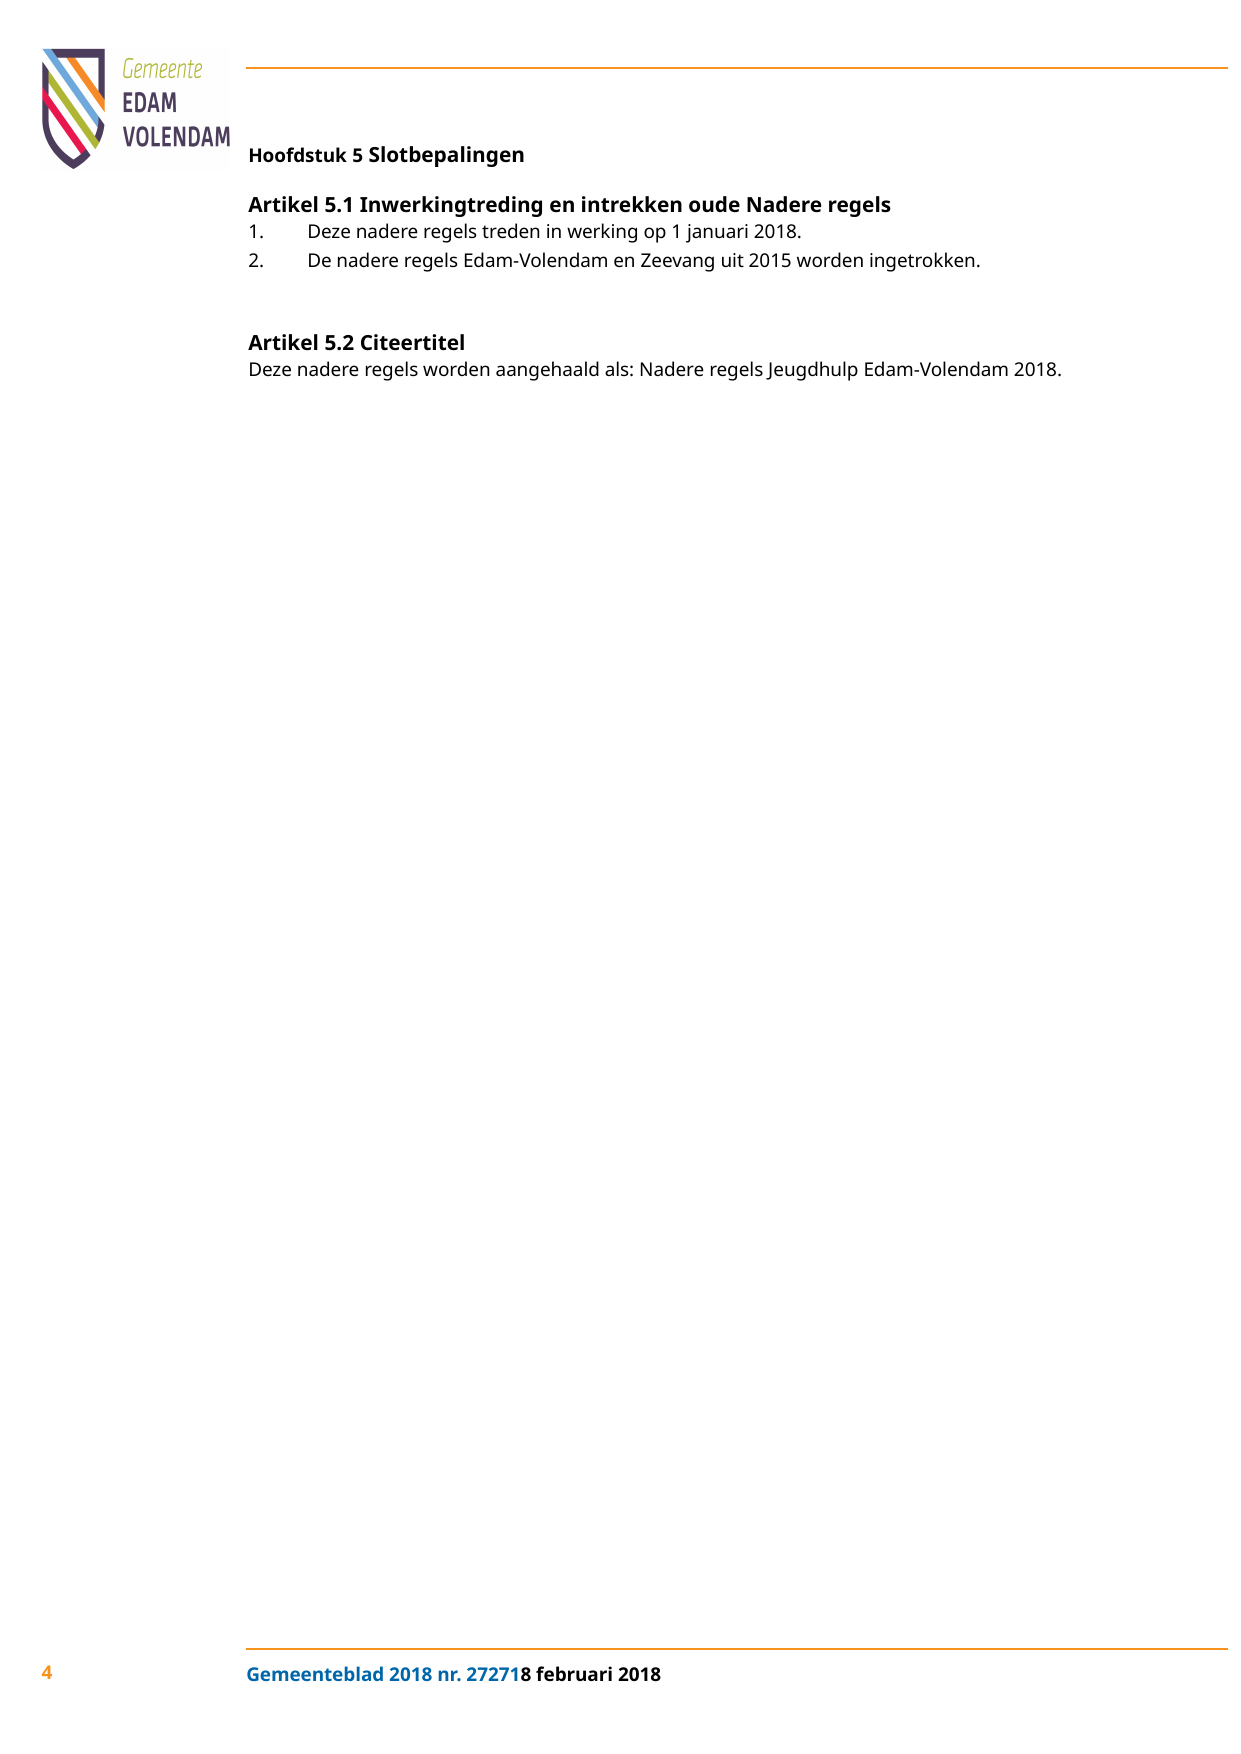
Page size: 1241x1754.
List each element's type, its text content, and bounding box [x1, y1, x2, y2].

text Deze nadere regels worden aangehaald als: Nadere regels Jeugdhulp Edam-Volendam 2018. [248, 356, 1152, 382]
picture [41, 47, 231, 172]
text Hoofdstuk 5 Slotbepalingen [248, 140, 1152, 169]
list De nadere regels Edam-Volendam en Zeevang uit 2015 worden ingetrokken. [248, 248, 1152, 273]
text Artikel 5.2 Citeertitel [248, 328, 1152, 356]
list Deze nadere regels treden in werking op 1 januari 2018. [248, 218, 1152, 244]
text Artikel 5.1 Inwerkingtreding en intrekken oude Nadere regels [248, 190, 1152, 218]
